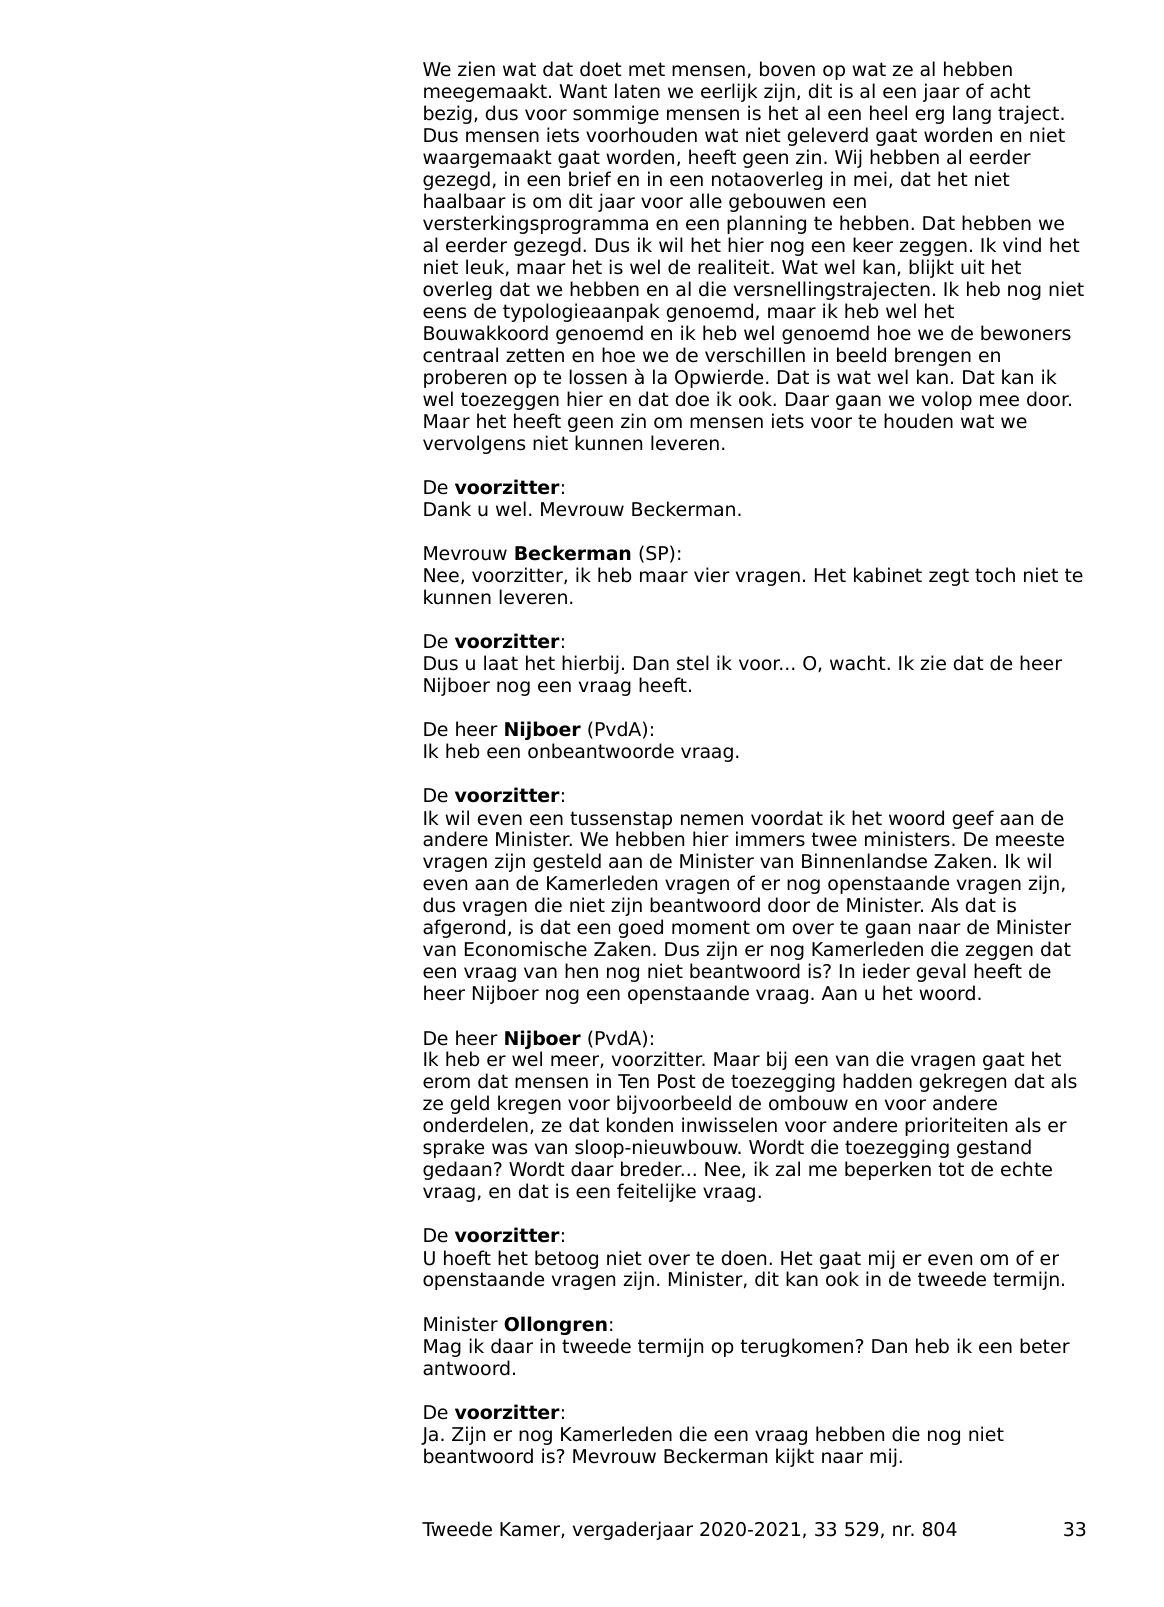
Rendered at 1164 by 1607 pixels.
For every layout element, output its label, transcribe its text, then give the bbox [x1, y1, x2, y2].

text Ja. Zijn er nog Kamerleden die een vraag hebben die nog niet beantwoord is? Mevrouw Beckerman kijkt naar mij. [422, 1424, 1087, 1468]
text Mag ik daar in tweede termijn op terugkomen? Dan heb ik een beter antwoord. [422, 1336, 1087, 1379]
text Ik heb een onbeantwoorde vraag. [422, 741, 1087, 763]
text Dus u laat het hierbij. Dan stel ik voor... O, wacht. Ik zie dat de heer Nijboer nog een vraag heeft. [422, 653, 1087, 697]
text We zien wat dat doet met mensen, boven op wat ze al hebben meegemaakt. Want laten we eerlijk zijn, dit is al een jaar of acht bezig, dus voor sommige mensen is het al een heel erg lang traject. Dus mensen iets voorhouden wat niet geleverd gaat worden en niet waargemaakt gaat worden, heeft geen zin. Wij hebben al eerder gezegd, in een brief en in een notaoverleg in mei, dat het niet haalbaar is om dit jaar voor alle gebouwen een versterkingsprogramma en een planning te hebben. Dat hebben we al eerder gezegd. Dus ik wil het hier nog een keer zeggen. Ik vind het niet leuk, maar het is wel de realiteit. Wat wel kan, blijkt uit het overleg dat we hebben en al die versnellingstrajecten. Ik heb nog niet eens de typologieaanpak genoemd, maar ik heb wel het Bouwakkoord genoemd en ik heb wel genoemd hoe we de bewoners centraal zetten en hoe we de verschillen in beeld brengen en proberen op te lossen à la Opwierde. Dat is wat wel kan. Dat kan ik wel toezeggen hier en dat doe ik ook. Daar gaan we volop mee door. Maar het heeft geen zin om mensen iets voor te houden wat we vervolgens niet kunnen leveren. [422, 59, 1087, 455]
text De voorzitter: [422, 631, 1087, 653]
text Ik wil even een tussenstap nemen voordat ik het woord geef aan de andere Minister. We hebben hier immers twee ministers. De meeste vragen zijn gesteld aan de Minister van Binnenlandse Zaken. Ik wil even aan de Kamerleden vragen of er nog openstaande vragen zijn, dus vragen die niet zijn beantwoord door de Minister. Als dat is afgerond, is dat een goed moment om over te gaan naar de Minister van Economische Zaken. Dus zijn er nog Kamerleden die zeggen dat een vraag van hen nog niet beantwoord is? In ieder geval heeft de heer Nijboer nog een openstaande vraag. Aan u het woord. [422, 807, 1087, 1005]
text De heer Nijboer (PvdA): [422, 1027, 1087, 1049]
text Dank u wel. Mevrouw Beckerman. [422, 499, 1087, 521]
text Minister Ollongren: [422, 1313, 1087, 1336]
text Mevrouw Beckerman (SP): [422, 543, 1087, 565]
text De heer Nijboer (PvdA): [422, 719, 1087, 741]
text U hoeft het betoog niet over te doen. Het gaat mij er even om of er openstaande vragen zijn. Minister, dit kan ook in de tweede termijn. [422, 1247, 1087, 1291]
text De voorzitter: [422, 785, 1087, 807]
text De voorzitter: [422, 1225, 1087, 1247]
text Nee, voorzitter, ik heb maar vier vragen. Het kabinet zegt toch niet te kunnen leveren. [422, 565, 1087, 609]
text De voorzitter: [422, 477, 1087, 499]
text De voorzitter: [422, 1402, 1087, 1424]
text Ik heb er wel meer, voorzitter. Maar bij een van die vragen gaat het erom dat mensen in Ten Post de toezegging hadden gekregen dat als ze geld kregen voor bijvoorbeeld de ombouw en voor andere onderdelen, ze dat konden inwisselen voor andere prioriteiten als er sprake was van sloop-nieuwbouw. Wordt die toezegging gestand gedaan? Wordt daar breder... Nee, ik zal me beperken tot de echte vraag, en dat is een feitelijke vraag. [422, 1049, 1087, 1203]
